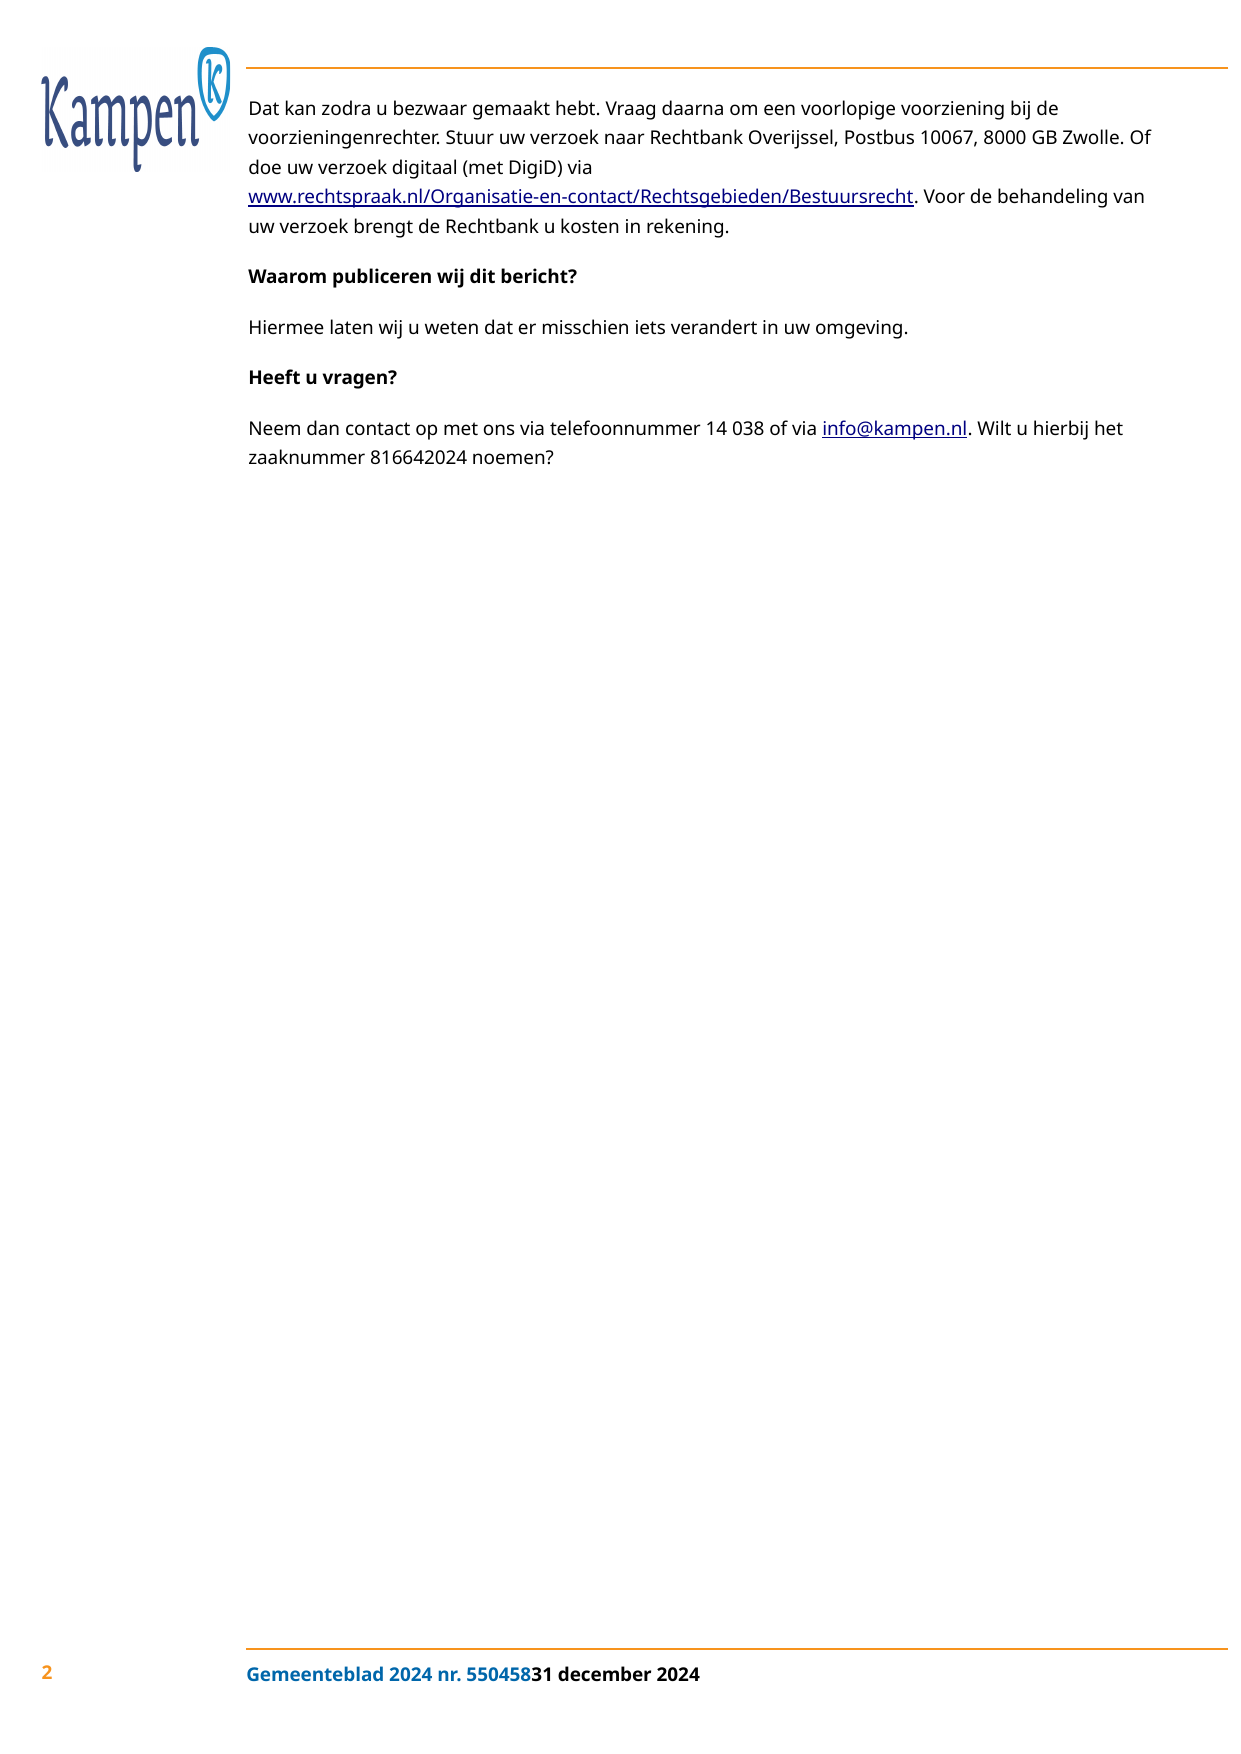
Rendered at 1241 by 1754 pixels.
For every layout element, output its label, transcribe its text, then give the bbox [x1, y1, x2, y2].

text Neem dan contact op met ons via telefoonnummer 14 038 of via info@kampen.nl. Wilt u hierbij het zaaknummer 816642024 noemen? [248, 415, 1152, 470]
text Waarom publiceren wij dit bericht? [248, 263, 1152, 289]
text Hiermee laten wij u weten dat er misschien iets verandert in uw omgeving. [248, 314, 1152, 340]
text Heeft u vragen? [248, 364, 1152, 390]
text Dat kan zodra u bezwaar gemaakt hebt. Vraag daarna om een voorlopige voorziening bij de voorzieningenrechter. Stuur uw verzoek naar Rechtbank Overijssel, Postbus 10067, 8000 GB Zwolle. Of doe uw verzoek digitaal (met DigiD) via www.rechtspraak.nl/Organisatie-en-contact/Rechtsgebieden/Bestuursrecht. Voor de behandeling van uw verzoek brengt de Rechtbank u kosten in rekening. [248, 95, 1152, 239]
picture [41, 47, 231, 172]
